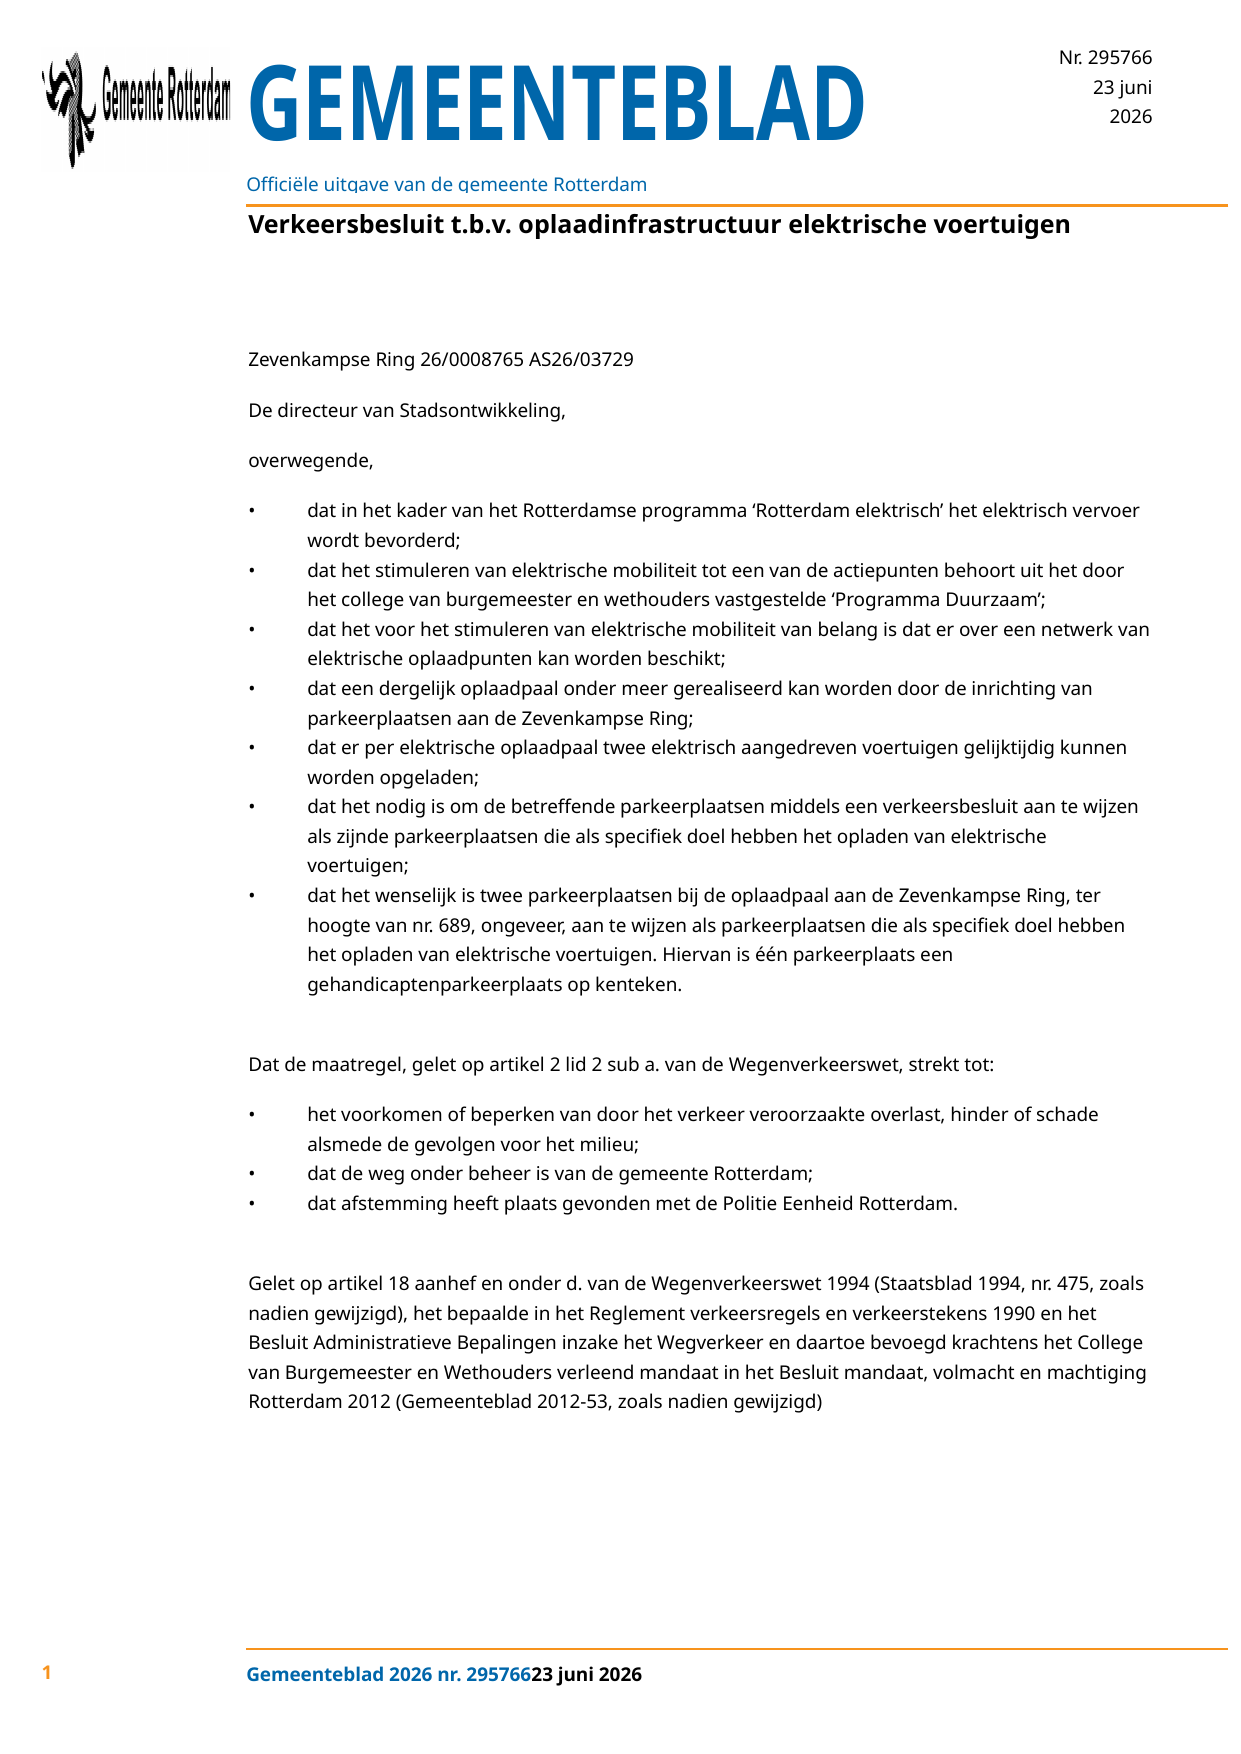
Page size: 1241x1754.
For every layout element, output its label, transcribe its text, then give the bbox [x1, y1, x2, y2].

text Dat de maatregel, gelet op artikel 2 lid 2 sub a. van de Wegenverkeerswet, strekt tot: [248, 1051, 1152, 1077]
list dat het voor het stimuleren van elektrische mobiliteit van belang is dat er over een netwerk van elektrische oplaadpunten kan worden beschikt; [248, 616, 1152, 671]
list dat het wenselijk is twee parkeerplaatsen bij de oplaadpaal aan de Zevenkampse Ring, ter hoogte van nr. 689, ongeveer, aan te wijzen als parkeerplaatsen die als specifiek doel hebben het opladen van elektrische voertuigen. Hiervan is één parkeerplaats een gehandicaptenparkeerplaats op kenteken. [248, 882, 1152, 997]
text De directeur van Stadsontwikkeling, [248, 397, 1152, 423]
picture [41, 47, 231, 172]
list dat in het kader van het Rotterdamse programma ‘Rotterdam elektrisch’ het elektrisch vervoer wordt bevorderd; [248, 498, 1152, 553]
text overwegende, [248, 447, 1152, 473]
text Verkeersbesluit t.b.v. oplaadinfrastructuur elektrische voertuigen [248, 207, 1152, 241]
text Zevenkampse Ring 26/0008765 AS26/03729 [248, 346, 1152, 372]
list het voorkomen of beperken van door het verkeer veroorzaakte overlast, hinder of schade alsmede de gevolgen voor het milieu; [248, 1101, 1152, 1157]
list dat afstemming heeft plaats gevonden met de Politie Eenheid Rotterdam. [248, 1190, 1152, 1216]
text Gelet op artikel 18 aanhef en onder d. van de Wegenverkeerswet 1994 (Staatsblad 1994, nr. 475, zoals nadien gewijzigd), het bepaalde in het Reglement verkeersregels en verkeerstekens 1990 en het Besluit Administratieve Bepalingen inzake het Wegverkeer en daartoe bevoegd krachtens het College van Burgemeester en Wethouders verleend mandaat in het Besluit mandaat, volmacht en machtiging Rotterdam 2012 (Gemeenteblad 2012-53, zoals nadien gewijzigd) [248, 1270, 1152, 1414]
list dat er per elektrische oplaadpaal twee elektrisch aangedreven voertuigen gelijktijdig kunnen worden opgeladen; [248, 734, 1152, 790]
list dat het nodig is om de betreffende parkeerplaatsen middels een verkeersbesluit aan te wijzen als zijnde parkeerplaatsen die als specifiek doel hebben het opladen van elektrische voertuigen; [248, 793, 1152, 878]
list dat de weg onder beheer is van de gemeente Rotterdam; [248, 1161, 1152, 1186]
list dat een dergelijk oplaadpaal onder meer gerealiseerd kan worden door de inrichting van parkeerplaatsen aan de Zevenkampse Ring; [248, 675, 1152, 731]
list dat het stimuleren van elektrische mobiliteit tot een van de actiepunten behoort uit het door het college van burgemeester en wethouders vastgestelde ‘Programma Duurzaam’; [248, 557, 1152, 612]
